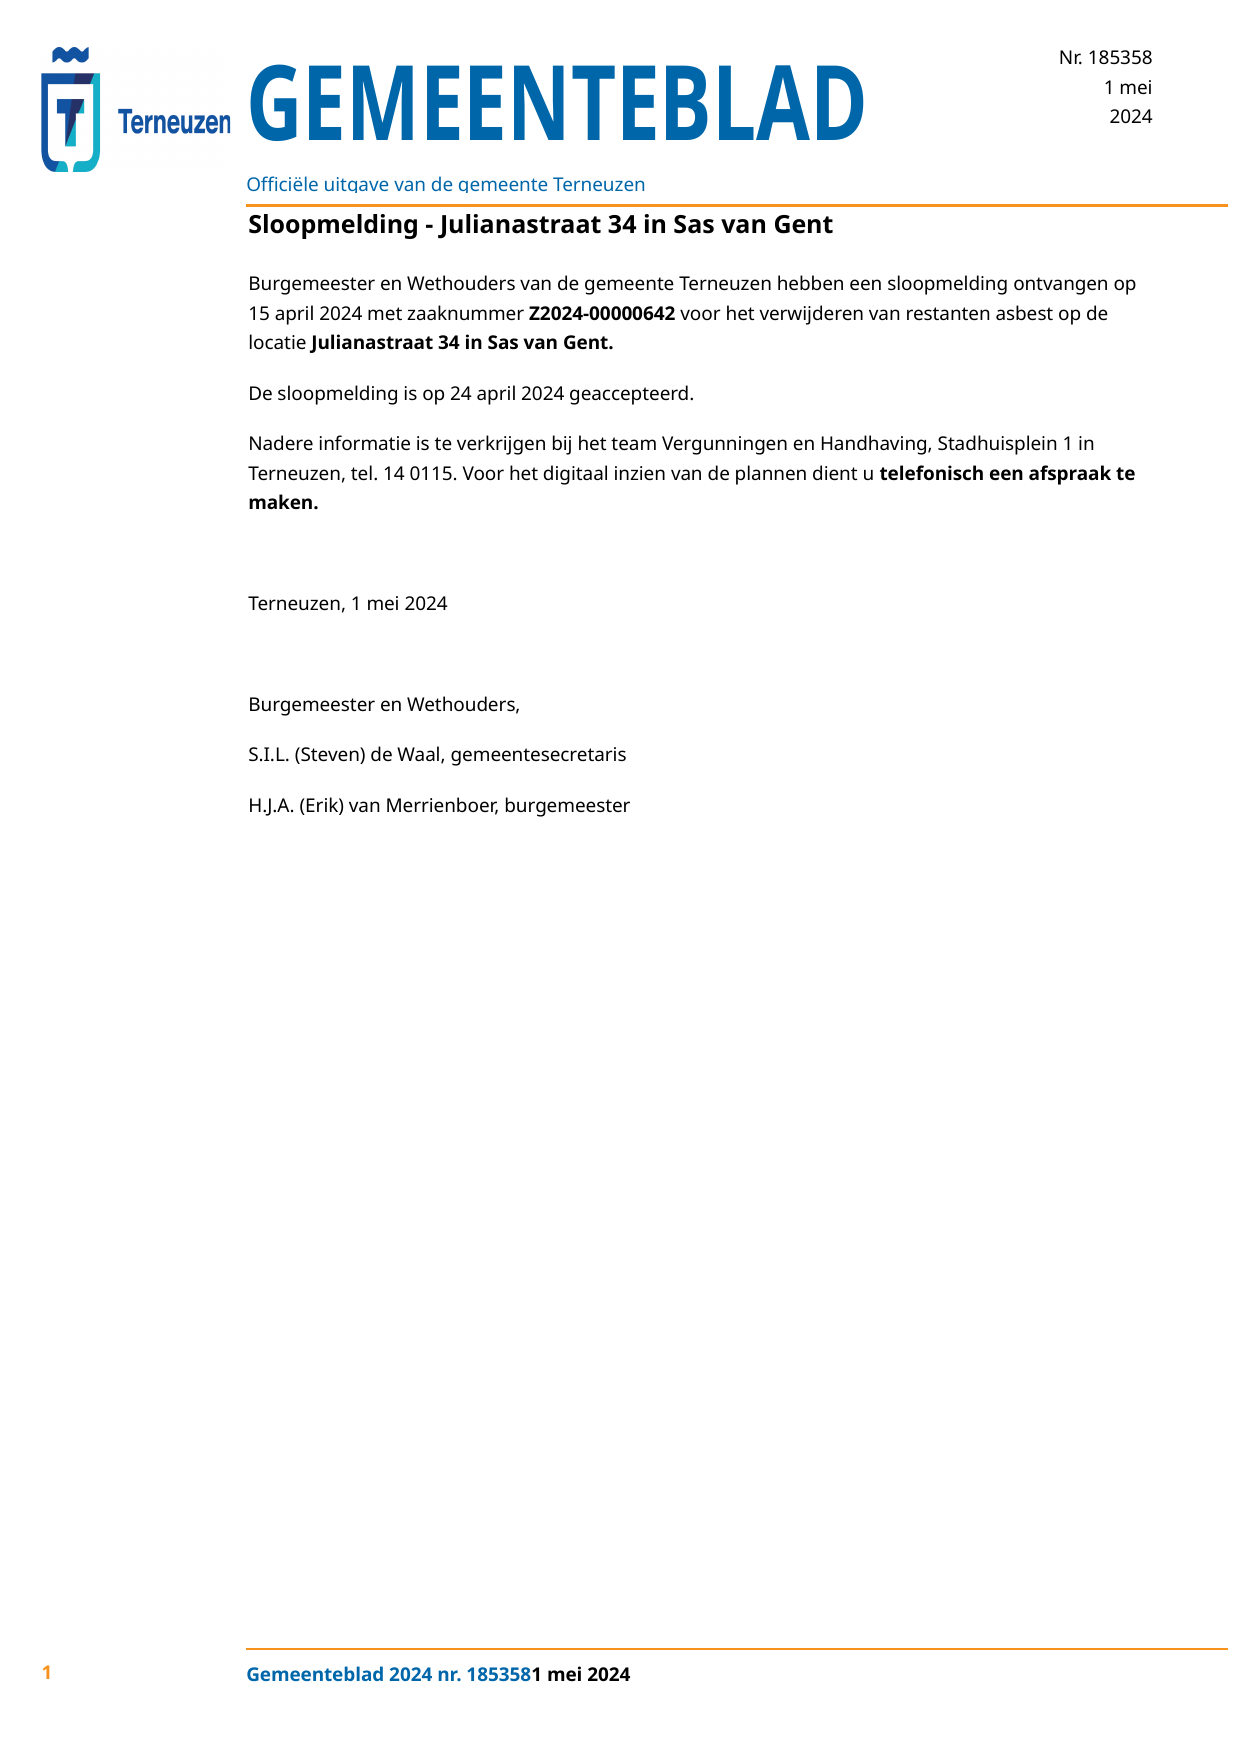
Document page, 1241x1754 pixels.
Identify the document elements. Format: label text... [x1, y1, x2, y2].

picture [41, 47, 231, 172]
text De sloopmelding is op 24 april 2024 geaccepteerd. [248, 380, 1152, 406]
text H.J.A. (Erik) van Merrienboer, burgemeester [248, 792, 1152, 818]
text Sloopmelding - Julianastraat 34 in Sas van Gent [248, 207, 1152, 241]
text S.I.L. (Steven) de Waal, gemeentesecretaris [248, 742, 1152, 767]
text Terneuzen, 1 mei 2024 [248, 590, 1152, 616]
text Nadere informatie is te verkrijgen bij het team Vergunningen en Handhaving, Stadhuisplein 1 in Terneuzen, tel. 14 0115. Voor het digitaal inzien van de plannen dient u telefonisch een afspraak te maken. [248, 430, 1152, 515]
text Burgemeester en Wethouders van de gemeente Terneuzen hebben een sloopmelding ontvangen op 15 april 2024 met zaaknummer Z2024-00000642 voor het verwijderen van restanten asbest op de locatie Julianastraat 34 in Sas van Gent. [248, 270, 1152, 355]
text Burgemeester en Wethouders, [248, 691, 1152, 717]
